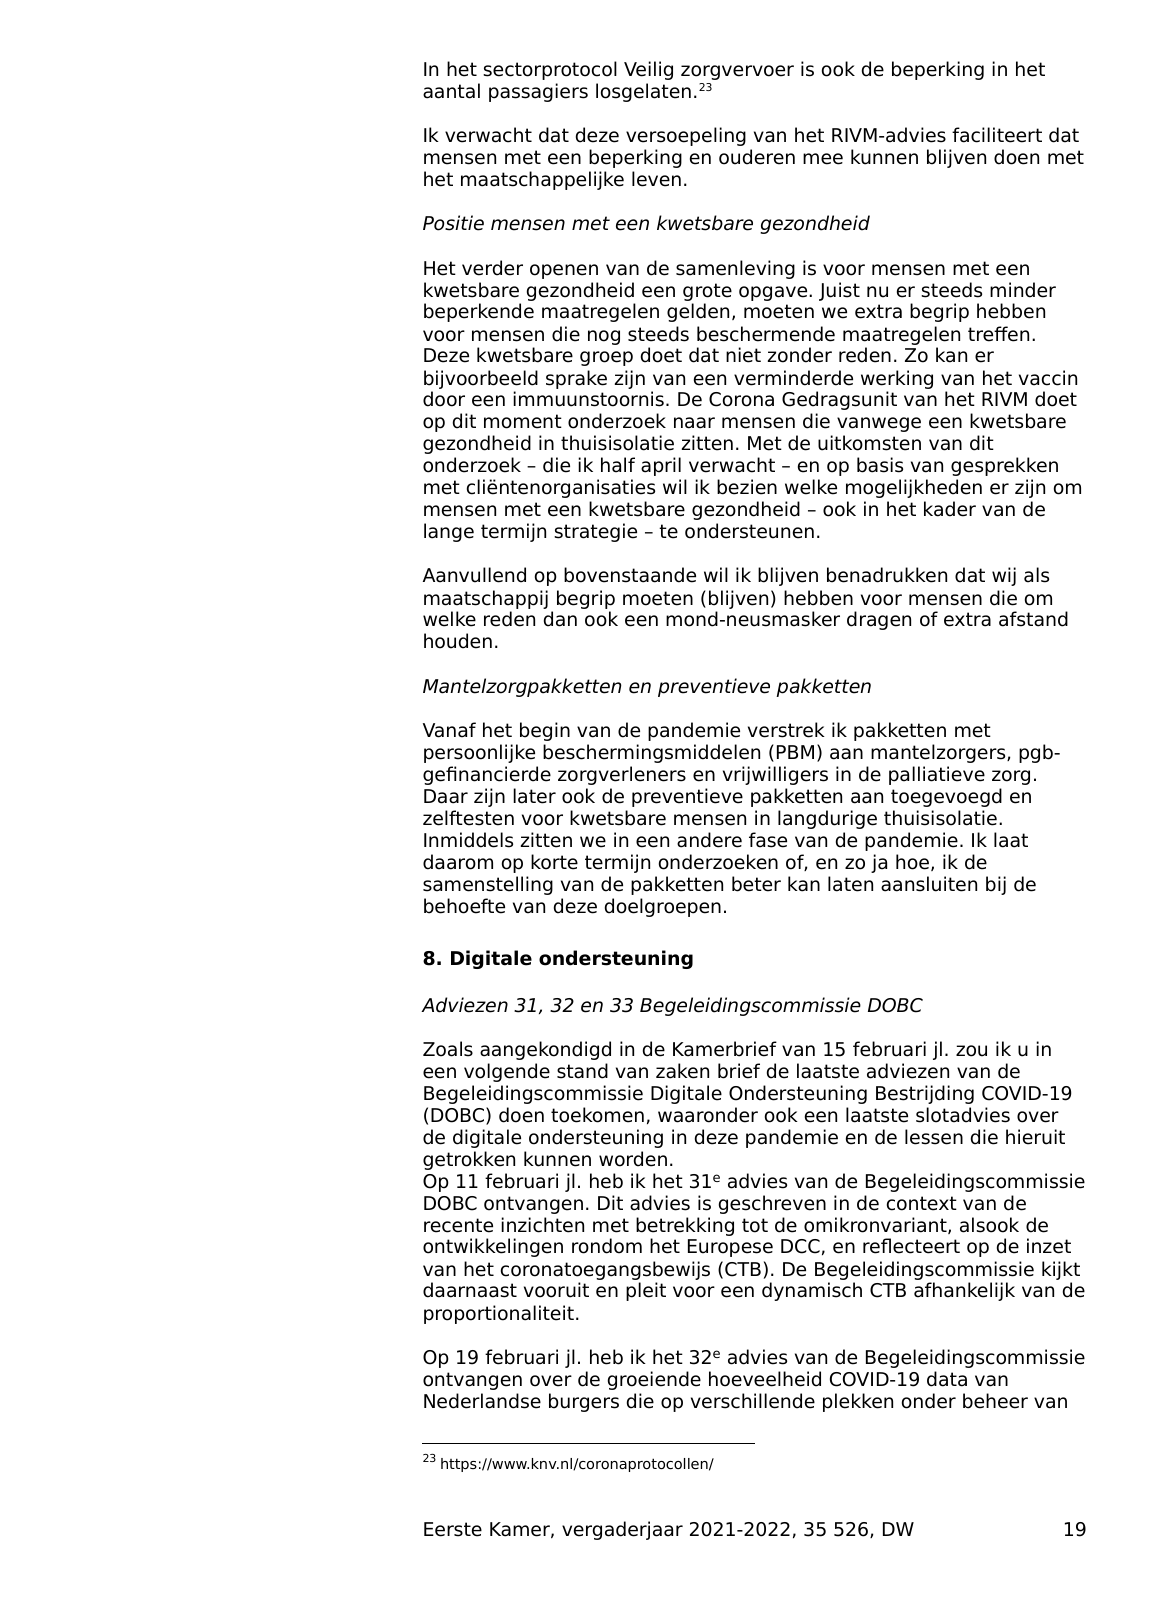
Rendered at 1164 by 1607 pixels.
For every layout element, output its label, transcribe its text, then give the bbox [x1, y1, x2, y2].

text Ik verwacht dat deze versoepeling van het RIVM-advies faciliteert dat mensen met een beperking en ouderen mee kunnen blijven doen met het maatschappelijke leven. [422, 125, 1087, 191]
text Op 11 februari jl. heb ik het 31e advies van de Begeleidingscommissie DOBC ontvangen. Dit advies is geschreven in de context van de recente inzichten met betrekking tot de omikronvariant, alsook de ontwikkelingen rondom het Europese DCC, en reflecteert op de inzet van het coronatoegangsbewijs (CTB). De Begeleidingscommissie kijkt daarnaast vooruit en pleit voor een dynamisch CTB afhankelijk van de proportionaliteit. [422, 1171, 1087, 1324]
text https://www.knv.nl/coronaprotocollen/ [422, 1452, 1087, 1474]
text Zoals aangekondigd in de Kamerbrief van 15 februari jl. zou ik u in een volgende stand van zaken brief de laatste adviezen van de Begeleidingscommissie Digitale Ondersteuning Bestrijding COVID-19 (DOBC) doen toekomen, waaronder ook een laatste slotadvies over de digitale ondersteuning in deze pandemie en de lessen die hieruit getrokken kunnen worden. [422, 1039, 1087, 1171]
text Op 19 februari jl. heb ik het 32e advies van de Begeleidingscommissie ontvangen over de groeiende hoeveelheid COVID-19 data van Nederlandse burgers die op verschillende plekken onder beheer van [422, 1347, 1087, 1412]
text Het verder openen van de samenleving is voor mensen met een kwetsbare gezondheid een grote opgave. Juist nu er steeds minder beperkende maatregelen gelden, moeten we extra begrip hebben voor mensen die nog steeds beschermende maatregelen treffen. Deze kwetsbare groep doet dat niet zonder reden. Zo kan er bijvoorbeeld sprake zijn van een verminderde werking van het vaccin door een immuunstoornis. De Corona Gedragsunit van het RIVM doet op dit moment onderzoek naar mensen die vanwege een kwetsbare gezondheid in thuisisolatie zitten. Met de uitkomsten van dit onderzoek – die ik half april verwacht – en op basis van gesprekken met cliëntenorganisaties wil ik bezien welke mogelijkheden er zijn om mensen met een kwetsbare gezondheid – ook in het kader van de lange termijn strategie – te ondersteunen. [422, 257, 1087, 543]
text In het sectorprotocol Veilig zorgvervoer is ook de beperking in het aantal passagiers losgelaten. [422, 59, 1087, 103]
text Vanaf het begin van de pandemie verstrek ik pakketten met persoonlijke beschermingsmiddelen (PBM) aan mantelzorgers, pgb-gefinancierde zorgverleners en vrijwilligers in de palliatieve zorg. Daar zijn later ook de preventieve pakketten aan toegevoegd en zelftesten voor kwetsbare mensen in langdurige thuisisolatie. Inmiddels zitten we in een andere fase van de pandemie. Ik laat daarom op korte termijn onderzoeken of, en zo ja hoe, ik de samenstelling van de pakketten beter kan laten aansluiten bij de behoefte van deze doelgroepen. [422, 720, 1087, 917]
subtitle Mantelzorgpakketten en preventieve pakketten [422, 676, 1087, 697]
subtitle Positie mensen met een kwetsbare gezondheid [422, 213, 1087, 235]
text Aanvullend op bovenstaande wil ik blijven benadrukken dat wij als maatschappij begrip moeten (blijven) hebben voor mensen die om welke reden dan ook een mond-neusmasker dragen of extra afstand houden. [422, 565, 1087, 653]
subtitle Adviezen 31, 32 en 33 Begeleidingscommissie DOBC [422, 994, 1087, 1016]
subtitle 8. Digitale ondersteuning [422, 947, 1087, 969]
